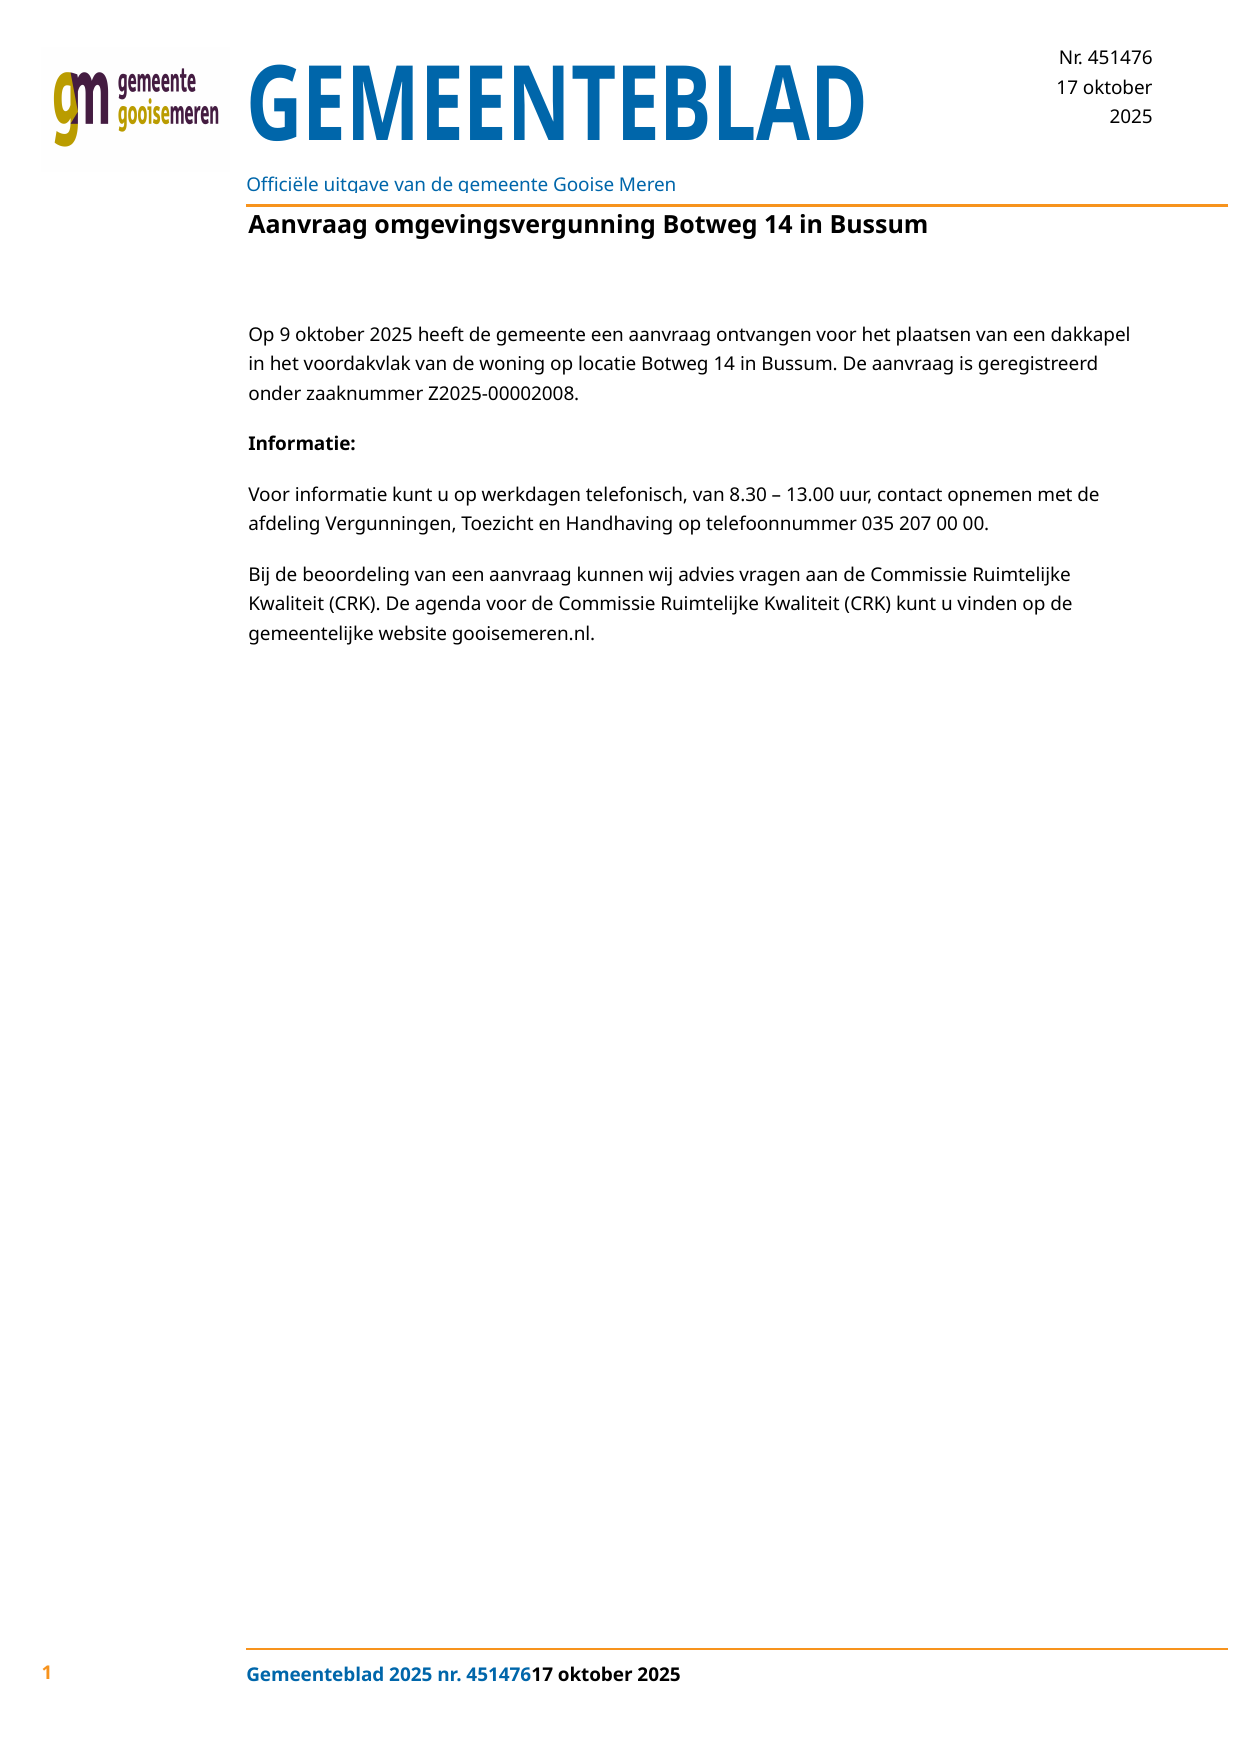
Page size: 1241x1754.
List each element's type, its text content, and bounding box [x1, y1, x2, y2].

text Bij de beoordeling van een aanvraag kunnen wij advies vragen aan de Commissie Ruimtelijke Kwaliteit (CRK). De agenda voor de Commissie Ruimtelijke Kwaliteit (CRK) kunt u vinden op de gemeentelijke website gooisemeren.nl. [248, 561, 1152, 646]
text Op 9 oktober 2025 heeft de gemeente een aanvraag ontvangen voor het plaatsen van een dakkapel in het voordakvlak van de woning op locatie Botweg 14 in Bussum. De aanvraag is geregistreerd onder zaaknummer Z2025-00002008. [248, 321, 1152, 406]
text Informatie: [248, 430, 1152, 456]
text Voor informatie kunt u op werkdagen telefonisch, van 8.30 – 13.00 uur, contact opnemen met de afdeling Vergunningen, Toezicht en Handhaving op telefoonnummer 035 207 00 00. [248, 481, 1152, 536]
picture [41, 47, 231, 172]
text Aanvraag omgevingsvergunning Botweg 14 in Bussum [248, 207, 1152, 241]
